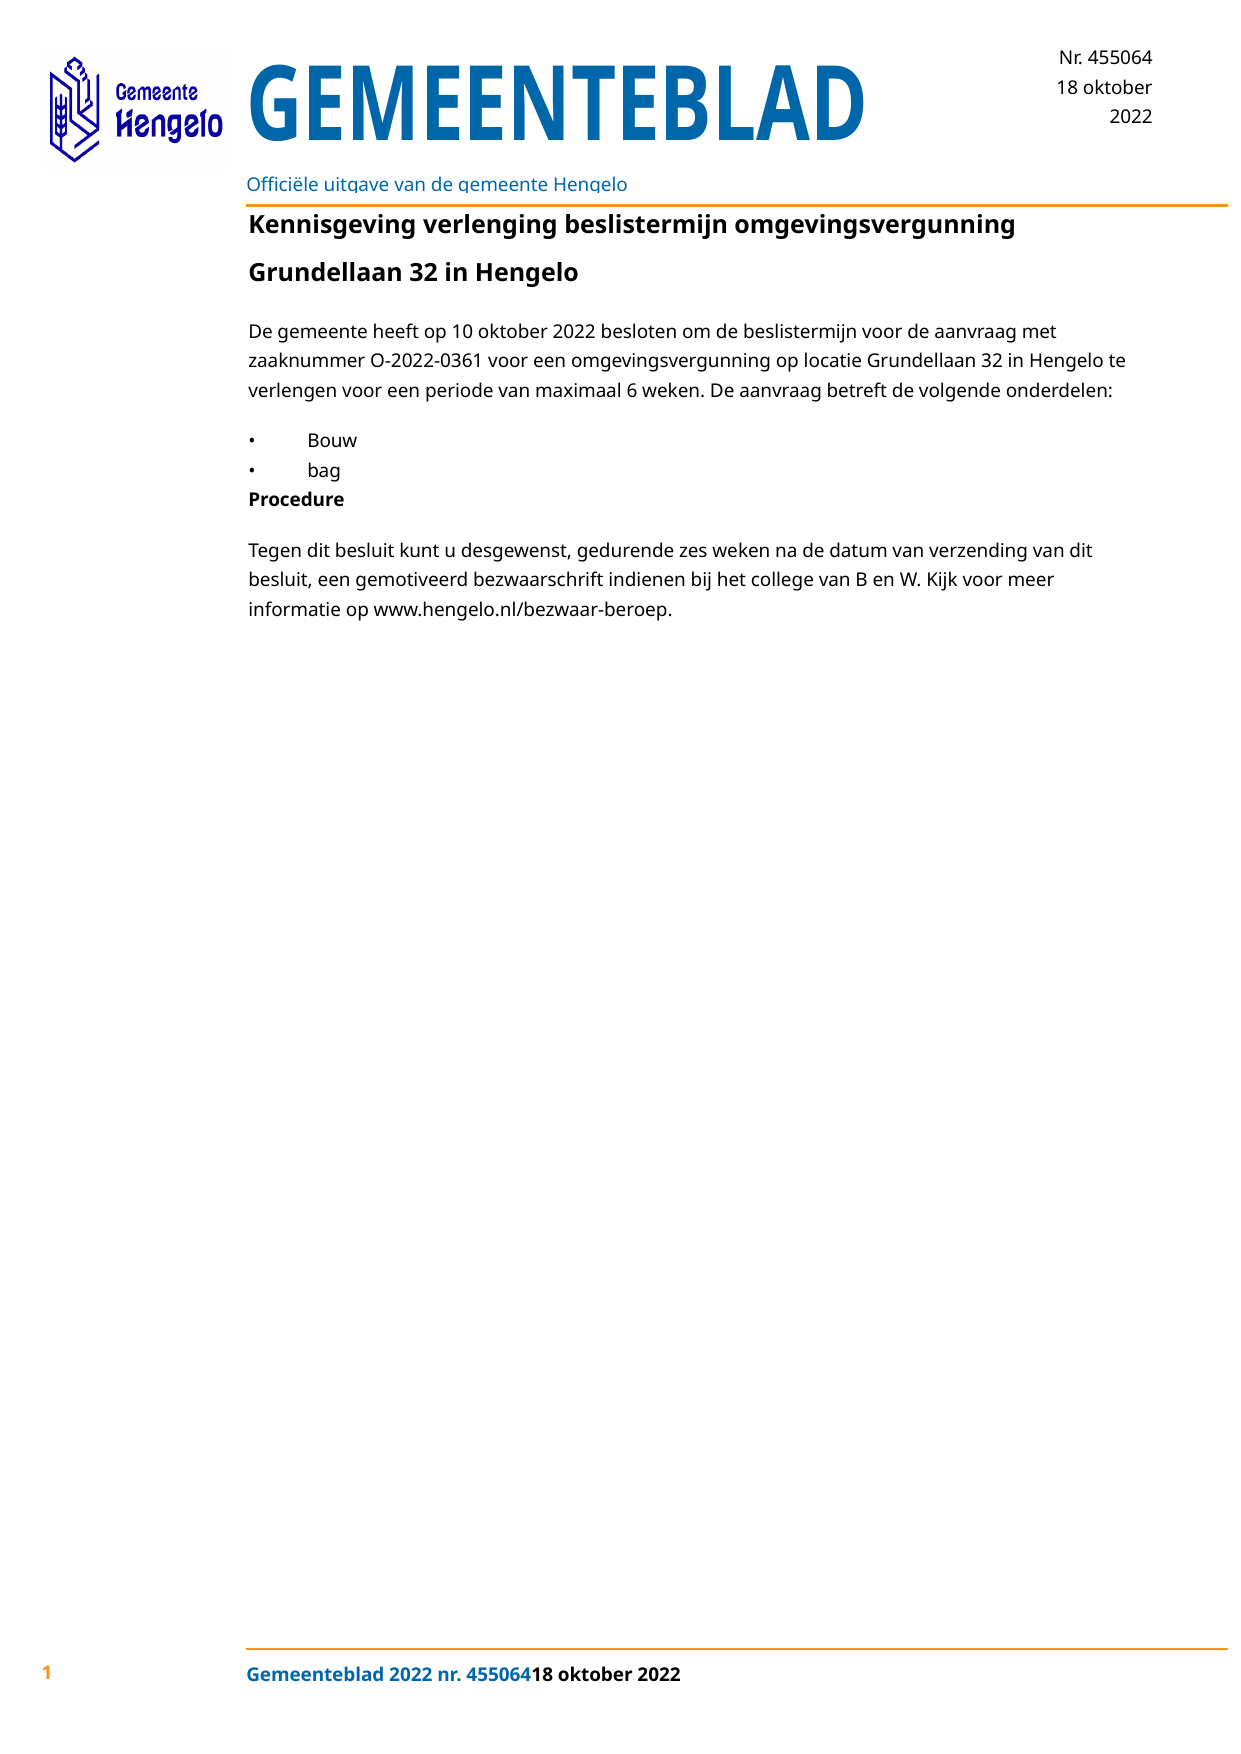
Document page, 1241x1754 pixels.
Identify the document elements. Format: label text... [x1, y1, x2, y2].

list Bouw [248, 427, 1152, 453]
picture [41, 47, 231, 172]
text De gemeente heeft op 10 oktober 2022 besloten om de beslistermijn voor de aanvraag met zaaknummer O-2022-0361 voor een omgevingsvergunning op locatie Grundellaan 32 in Hengelo te verlengen voor een periode van maximaal 6 weken. De aanvraag betreft de volgende onderdelen: [248, 318, 1152, 403]
text Tegen dit besluit kunt u desgewenst, gedurende zes weken na de datum van verzending van dit besluit, een gemotiveerd bezwaarschrift indienen bij het college van B en W. Kijk voor meer informatie op www.hengelo.nl/bezwaar-beroep. [248, 537, 1152, 622]
list bag [248, 457, 1152, 483]
text Procedure [248, 487, 1152, 512]
text Kennisgeving verlenging beslistermijn omgevingsvergunning Grundellaan 32 in Hengelo [248, 207, 1152, 288]
